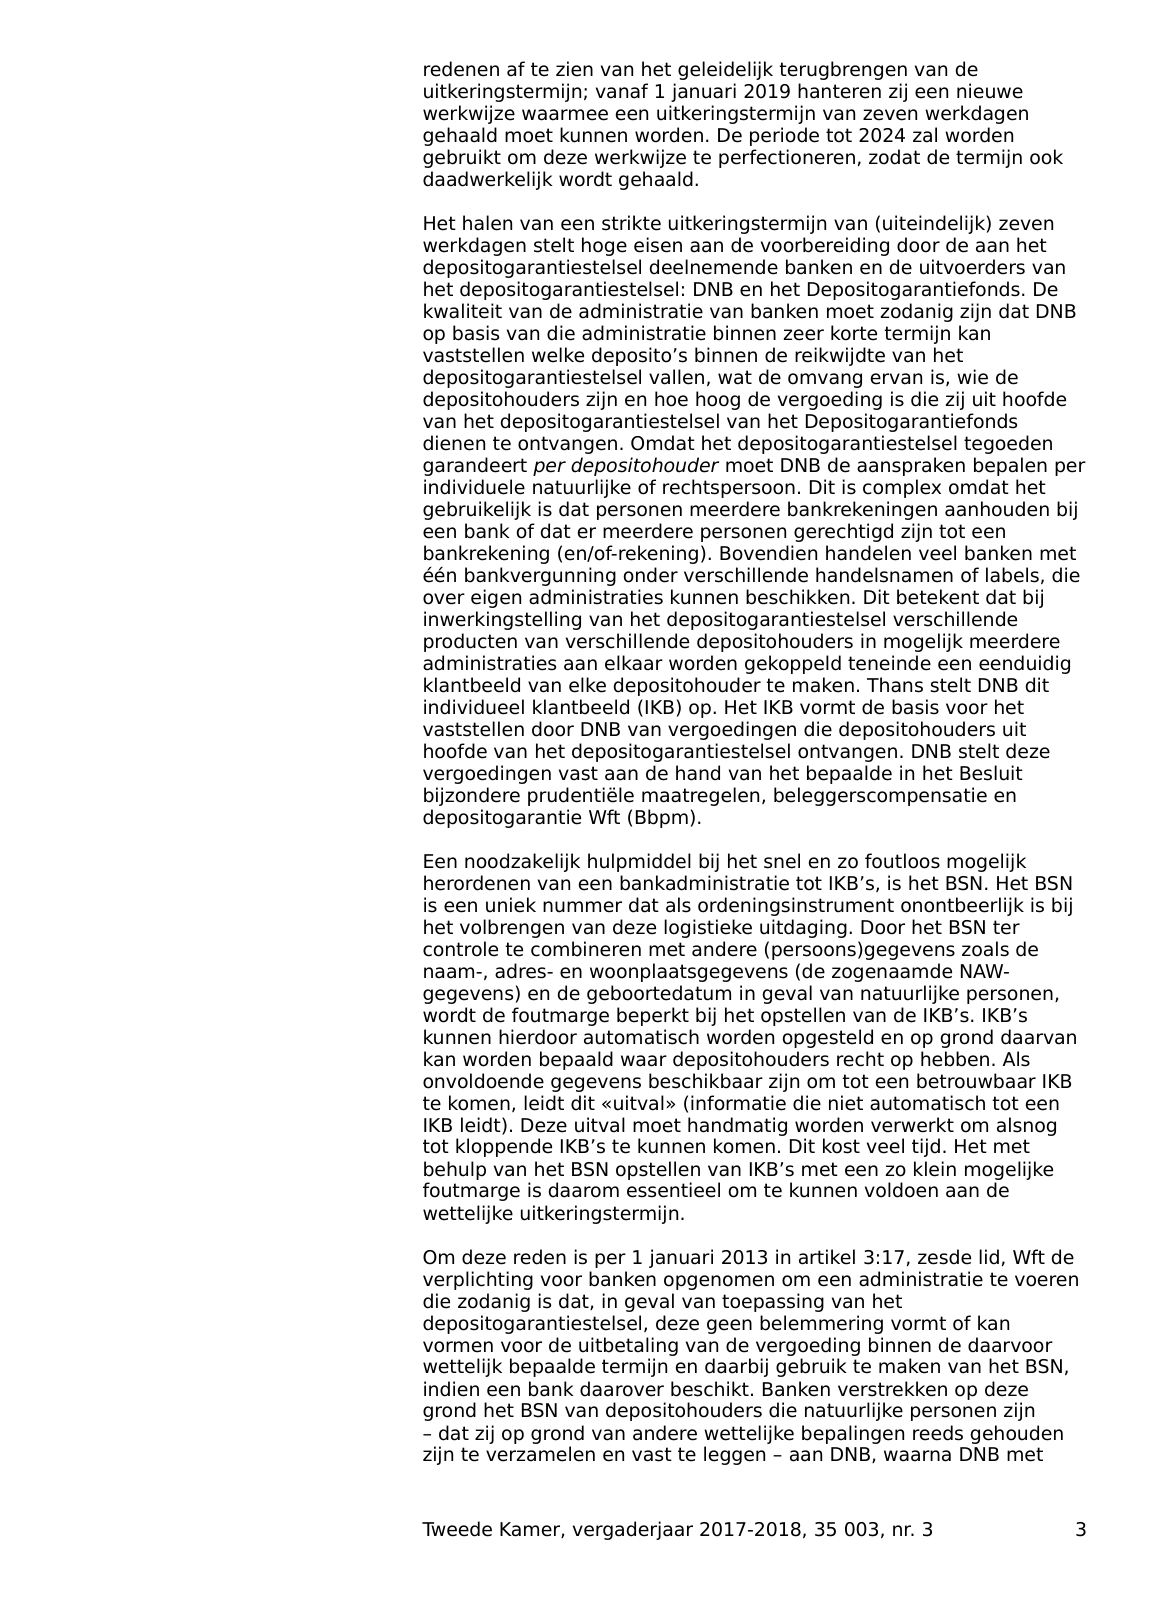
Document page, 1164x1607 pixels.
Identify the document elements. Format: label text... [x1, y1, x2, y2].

text Het halen van een strikte uitkeringstermijn van (uiteindelijk) zeven werkdagen stelt hoge eisen aan de voorbereiding door de aan het depositogarantiestelsel deelnemende banken en de uitvoerders van het depositogarantiestelsel: DNB en het Depositogarantiefonds. De kwaliteit van de administratie van banken moet zodanig zijn dat DNB op basis van die administratie binnen zeer korte termijn kan vaststellen welke deposito’s binnen de reikwijdte van het depositogarantiestelsel vallen, wat de omvang ervan is, wie de depositohouders zijn en hoe hoog de vergoeding is die zij uit hoofde van het depositogarantiestelsel van het Depositogarantiefonds dienen te ontvangen. Omdat het depositogarantiestelsel tegoeden garandeert per depositohouder moet DNB de aanspraken bepalen per individuele natuurlijke of rechtspersoon. Dit is complex omdat het gebruikelijk is dat personen meerdere bankrekeningen aanhouden bij een bank of dat er meerdere personen gerechtigd zijn tot een bankrekening (en/of-rekening). Bovendien handelen veel banken met één bankvergunning onder verschillende handelsnamen of labels, die over eigen administraties kunnen beschikken. Dit betekent dat bij inwerkingstelling van het depositogarantiestelsel verschillende producten van verschillende depositohouders in mogelijk meerdere administraties aan elkaar worden gekoppeld teneinde een eenduidig klantbeeld van elke depositohouder te maken. Thans stelt DNB dit individueel klantbeeld (IKB) op. Het IKB vormt de basis voor het vaststellen door DNB van vergoedingen die depositohouders uit hoofde van het depositogarantiestelsel ontvangen. DNB stelt deze vergoedingen vast aan de hand van het bepaalde in het Besluit bijzondere prudentiële maatregelen, beleggerscompensatie en depositogarantie Wft (Bbpm). [422, 213, 1087, 828]
text Om deze reden is per 1 januari 2013 in artikel 3:17, zesde lid, Wft de verplichting voor banken opgenomen om een administratie te voeren die zodanig is dat, in geval van toepassing van het depositogarantiestelsel, deze geen belemmering vormt of kan vormen voor de uitbetaling van de vergoeding binnen de daarvoor wettelijk bepaalde termijn en daarbij gebruik te maken van het BSN, indien een bank daarover beschikt. Banken verstrekken op deze grond het BSN van depositohouders die natuurlijke personen zijn – dat zij op grond van andere wettelijke bepalingen reeds gehouden zijn te verzamelen en vast te leggen – aan DNB, waarna DNB met [422, 1247, 1087, 1466]
text Een noodzakelijk hulpmiddel bij het snel en zo foutloos mogelijk herordenen van een bankadministratie tot IKB’s, is het BSN. Het BSN is een uniek nummer dat als ordeningsinstrument onontbeerlijk is bij het volbrengen van deze logistieke uitdaging. Door het BSN ter controle te combineren met andere (persoons)gegevens zoals de naam-, adres- en woonplaatsgegevens (de zogenaamde NAW-gegevens) en de geboortedatum in geval van natuurlijke personen, wordt de foutmarge beperkt bij het opstellen van de IKB’s. IKB’s kunnen hierdoor automatisch worden opgesteld en op grond daarvan kan worden bepaald waar depositohouders recht op hebben. Als onvoldoende gegevens beschikbaar zijn om tot een betrouwbaar IKB te komen, leidt dit «uitval» (informatie die niet automatisch tot een IKB leidt). Deze uitval moet handmatig worden verwerkt om alsnog tot kloppende IKB’s te kunnen komen. Dit kost veel tijd. Het met behulp van het BSN opstellen van IKB’s met een zo klein mogelijke foutmarge is daarom essentieel om te kunnen voldoen aan de wettelijke uitkeringstermijn. [422, 851, 1087, 1224]
text redenen af te zien van het geleidelijk terugbrengen van de uitkeringstermijn; vanaf 1 januari 2019 hanteren zij een nieuwe werkwijze waarmee een uitkeringstermijn van zeven werkdagen gehaald moet kunnen worden. De periode tot 2024 zal worden gebruikt om deze werkwijze te perfectioneren, zodat de termijn ook daadwerkelijk wordt gehaald. [422, 59, 1087, 191]
